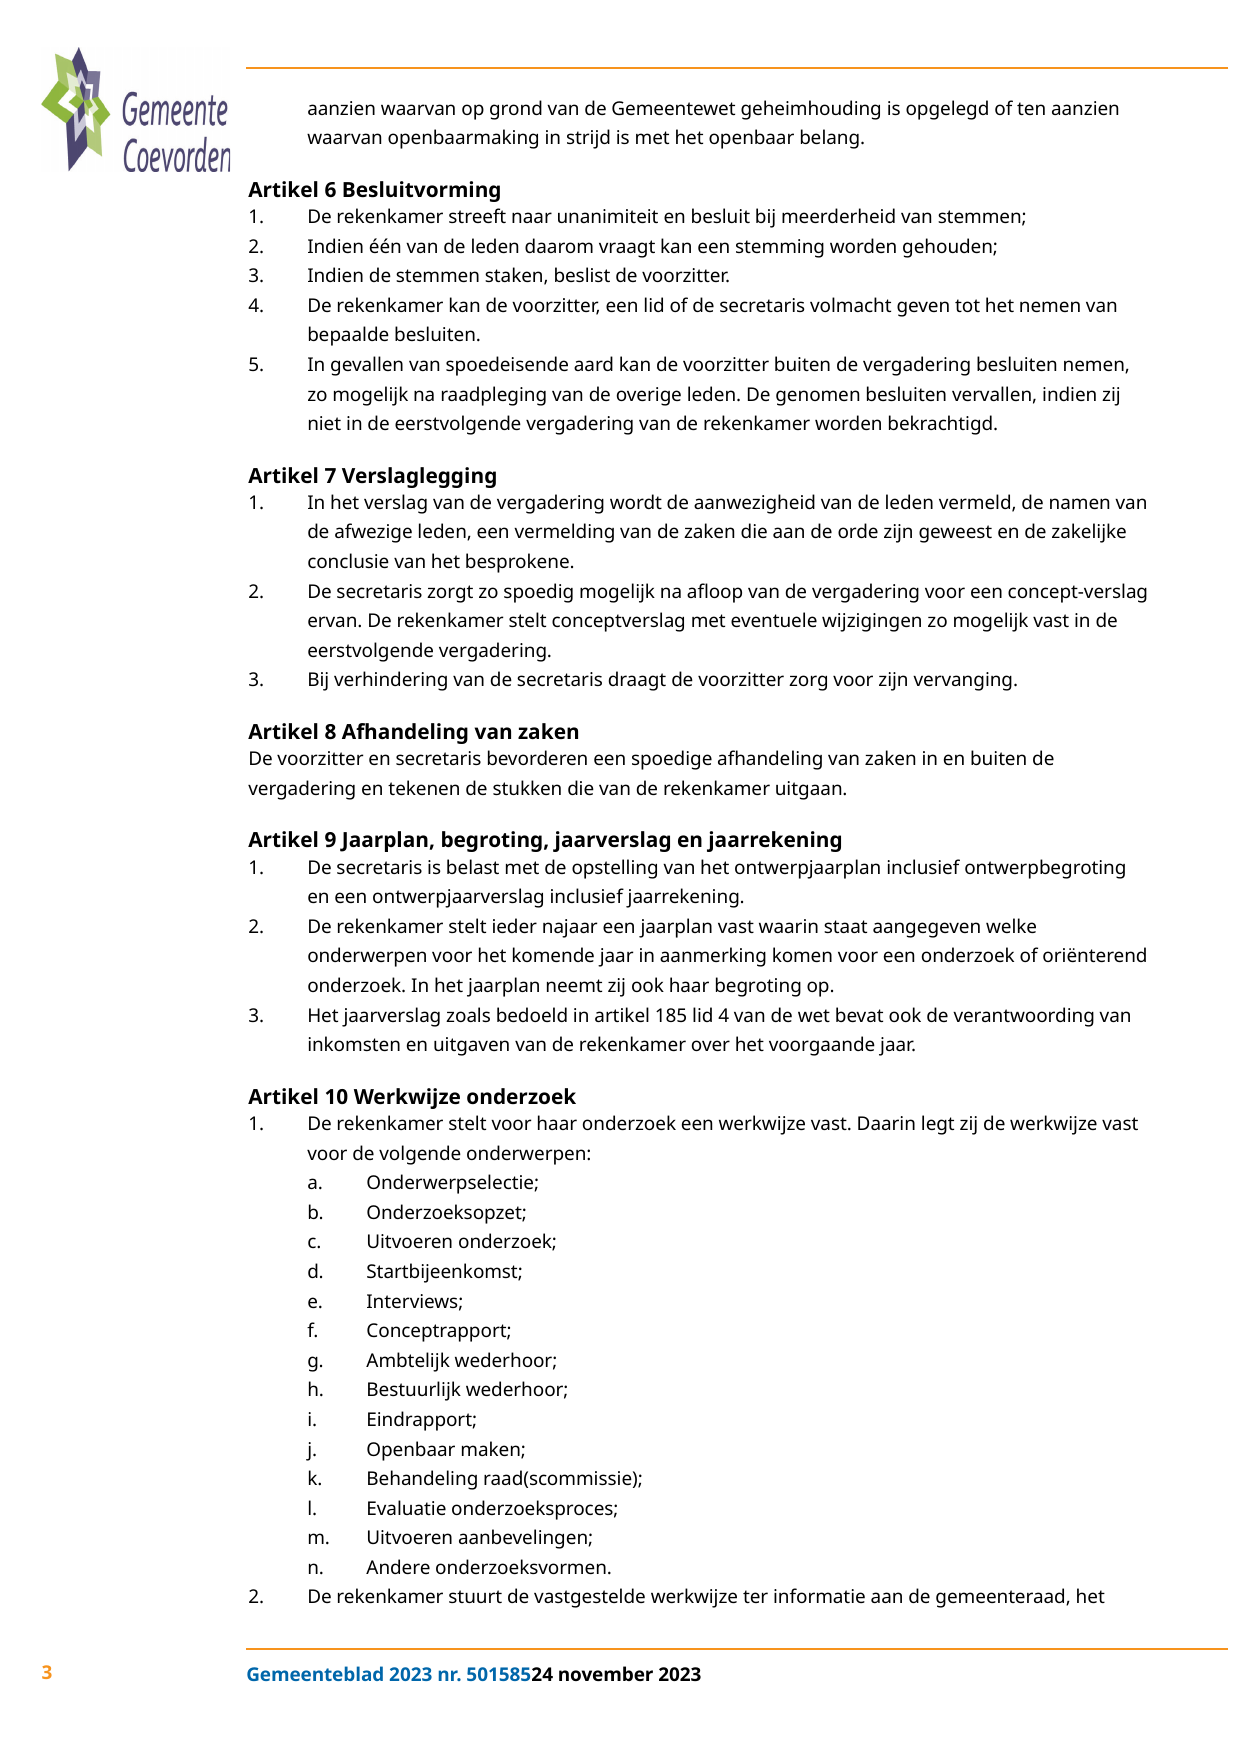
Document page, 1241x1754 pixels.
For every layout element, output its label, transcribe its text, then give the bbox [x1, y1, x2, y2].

list In gevallen van spoedeisende aard kan de voorzitter buiten de vergadering besluiten nemen, zo mogelijk na raadpleging van de overige leden. De genomen besluiten vervallen, indien zij niet in de eerstvolgende vergadering van de rekenkamer worden bekrachtigd. [248, 351, 1152, 436]
list Conceptrapport; [307, 1317, 1152, 1343]
list Indien één van de leden daarom vraagt kan een stemming worden gehouden; [248, 233, 1152, 258]
list De secretaris zorgt zo spoedig mogelijk na afloop van de vergadering voor een concept-verslag ervan. De rekenkamer stelt conceptverslag met eventuele wijzigingen zo mogelijk vast in de eerstvolgende vergadering. [248, 578, 1152, 663]
list Onderzoeksopzet; [307, 1199, 1152, 1225]
list Eindrapport; [307, 1406, 1152, 1432]
picture [41, 47, 231, 172]
list Andere onderzoeksvormen. [307, 1554, 1152, 1580]
list Bestuurlijk wederhoor; [307, 1377, 1152, 1402]
text Artikel 8 Afhandeling van zaken [248, 717, 1152, 746]
text Artikel 10 Werkwijze onderzoek [248, 1082, 1152, 1110]
text Artikel 9 Jaarplan, begroting, jaarverslag en jaarrekening [248, 826, 1152, 854]
list Het jaarverslag zoals bedoeld in artikel 185 lid 4 van de wet bevat ook de verantwoording van inkomsten en uitgaven van de rekenkamer over het voorgaande jaar. [248, 1002, 1152, 1057]
list De rekenkamer stelt ieder najaar een jaarplan vast waarin staat aangegeven welke onderwerpen voor het komende jaar in aanmerking komen voor een onderzoek of oriënterend onderzoek. In het jaarplan neemt zij ook haar begroting op. [248, 913, 1152, 998]
list Indien de stemmen staken, beslist de voorzitter. [248, 262, 1152, 288]
list De rekenkamer stuurt de vastgestelde werkwijze ter informatie aan de gemeenteraad, het [248, 1584, 1152, 1609]
list Uitvoeren aanbevelingen; [307, 1524, 1152, 1550]
list De secretaris is belast met de opstelling van het ontwerpjaarplan inclusief ontwerpbegroting en een ontwerpjaarverslag inclusief jaarrekening. [248, 854, 1152, 909]
list aanzien waarvan op grond van de Gemeentewet geheimhouding is opgelegd of ten aanzien waarvan openbaarmaking in strijd is met het openbaar belang. [248, 95, 1152, 150]
list Evaluatie onderzoeksproces; [307, 1495, 1152, 1521]
list De rekenkamer stelt voor haar onderzoek een werkwijze vast. Daarin legt zij de werkwijze vast voor de volgende onderwerpen: [248, 1110, 1152, 1166]
list Bij verhindering van de secretaris draagt de voorzitter zorg voor zijn vervanging. [248, 667, 1152, 692]
text Artikel 6 Besluitvorming [248, 175, 1152, 203]
list Ambtelijk wederhoor; [307, 1347, 1152, 1373]
text Artikel 7 Verslaglegging [248, 461, 1152, 489]
list Startbijeenkomst; [307, 1258, 1152, 1284]
list Openbaar maken; [307, 1436, 1152, 1461]
list Uitvoeren onderzoek; [307, 1229, 1152, 1254]
list Behandeling raad(scommissie); [307, 1465, 1152, 1491]
text De voorzitter en secretaris bevorderen een spoedige afhandeling van zaken in en buiten de vergadering en tekenen de stukken die van de rekenkamer uitgaan. [248, 746, 1152, 801]
list In het verslag van de vergadering wordt de aanwezigheid van de leden vermeld, de namen van de afwezige leden, een vermelding van de zaken die aan de orde zijn geweest en de zakelijke conclusie van het besprokene. [248, 489, 1152, 574]
list Interviews; [307, 1288, 1152, 1313]
list De rekenkamer kan de voorzitter, een lid of de secretaris volmacht geven tot het nemen van bepaalde besluiten. [248, 292, 1152, 347]
list Onderwerpselectie; [307, 1169, 1152, 1195]
list De rekenkamer streeft naar unanimiteit en besluit bij meerderheid van stemmen; [248, 203, 1152, 229]
